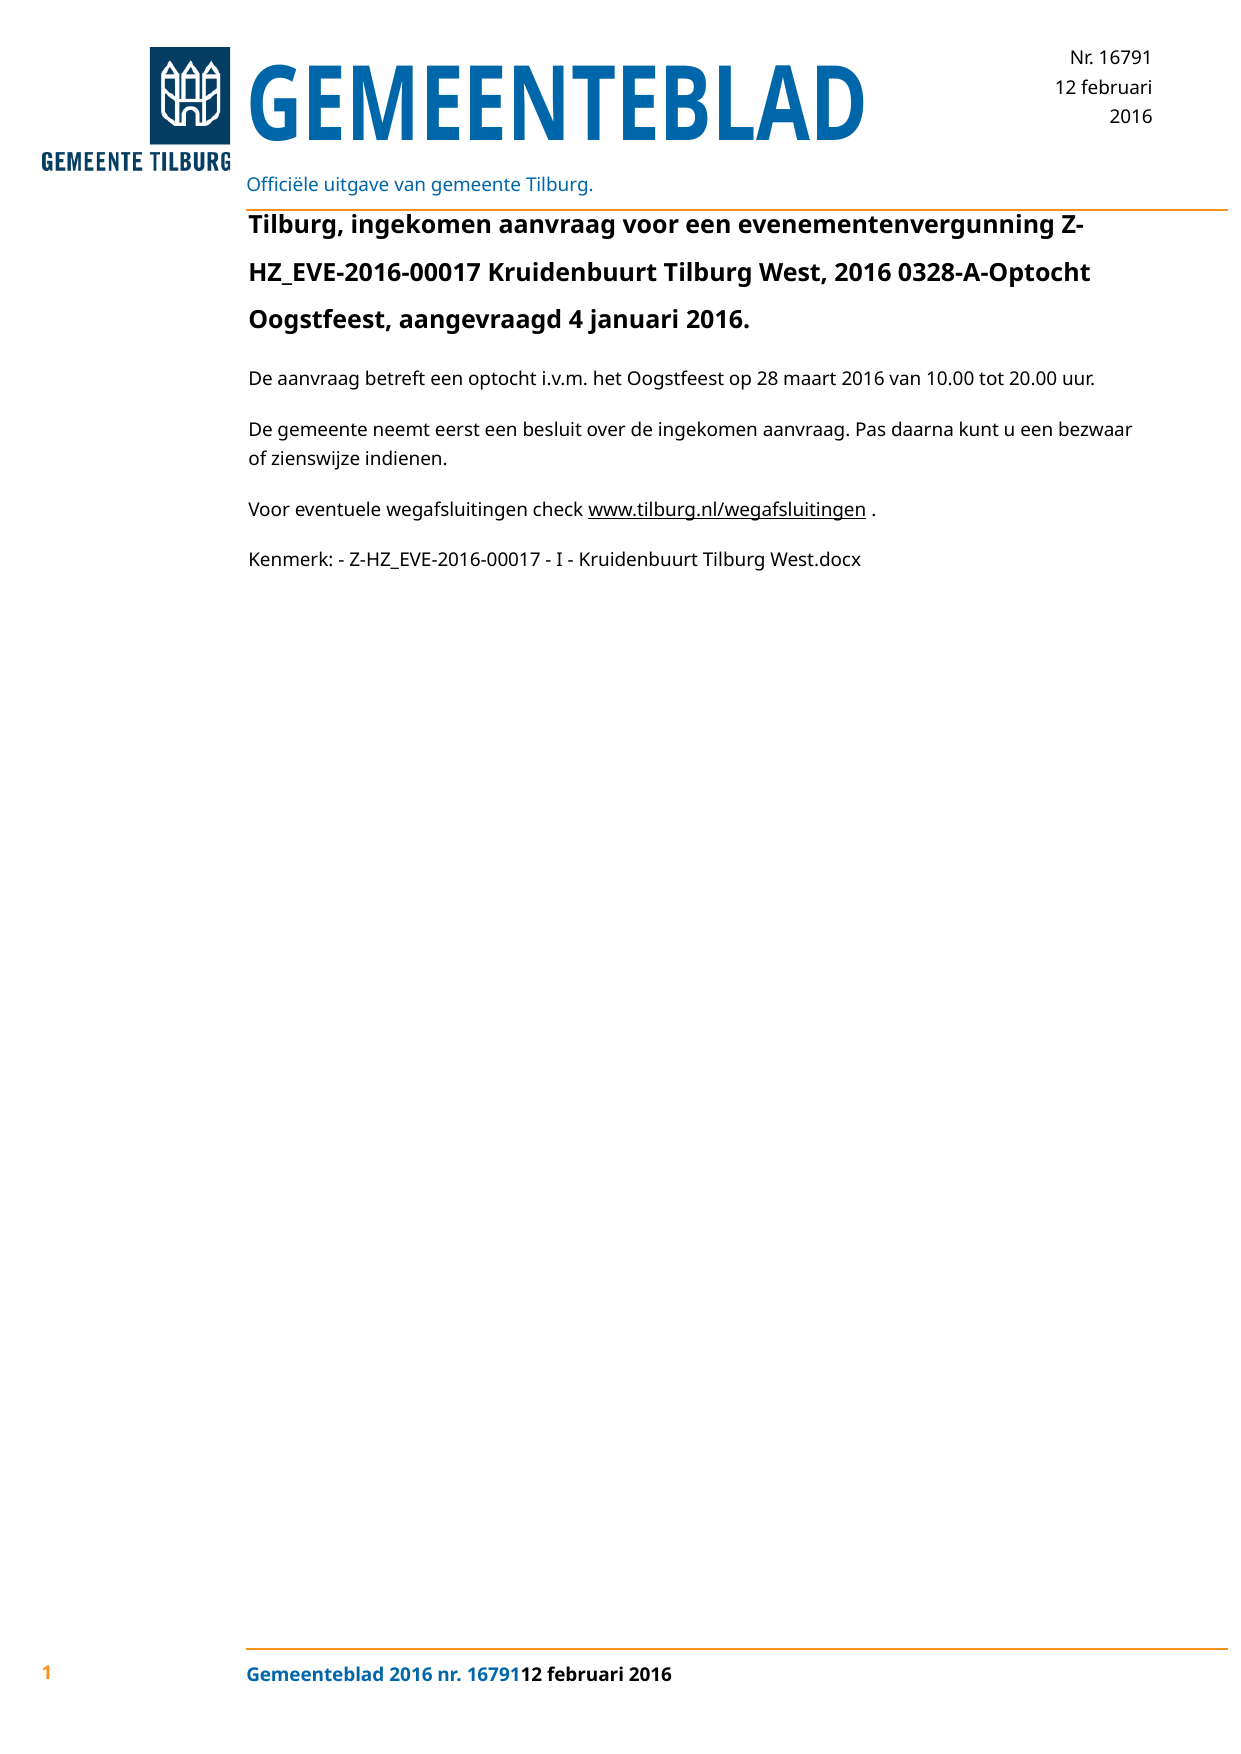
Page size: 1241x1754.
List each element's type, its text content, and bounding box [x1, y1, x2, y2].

text De gemeente neemt eerst een besluit over de ingekomen aanvraag. Pas daarna kunt u een bezwaar of zienswijze indienen. [248, 416, 1152, 471]
text Voor eventuele wegafsluitingen check www.tilburg.nl/wegafsluitingen . [248, 496, 1152, 522]
text De aanvraag betreft een optocht i.v.m. het Oogstfeest op 28 maart 2016 van 10.00 tot 20.00 uur. [248, 366, 1152, 391]
text Kenmerk: - Z-HZ_EVE-2016-00017 - I - Kruidenbuurt Tilburg West.docx [248, 546, 1152, 572]
picture [41, 47, 231, 172]
text Tilburg, ingekomen aanvraag voor een evenementenvergunning Z-HZ_EVE-2016-00017 Kruidenbuurt Tilburg West, 2016 0328-A-Optocht Oogstfeest, aangevraagd 4 januari 2016. [248, 211, 1152, 336]
